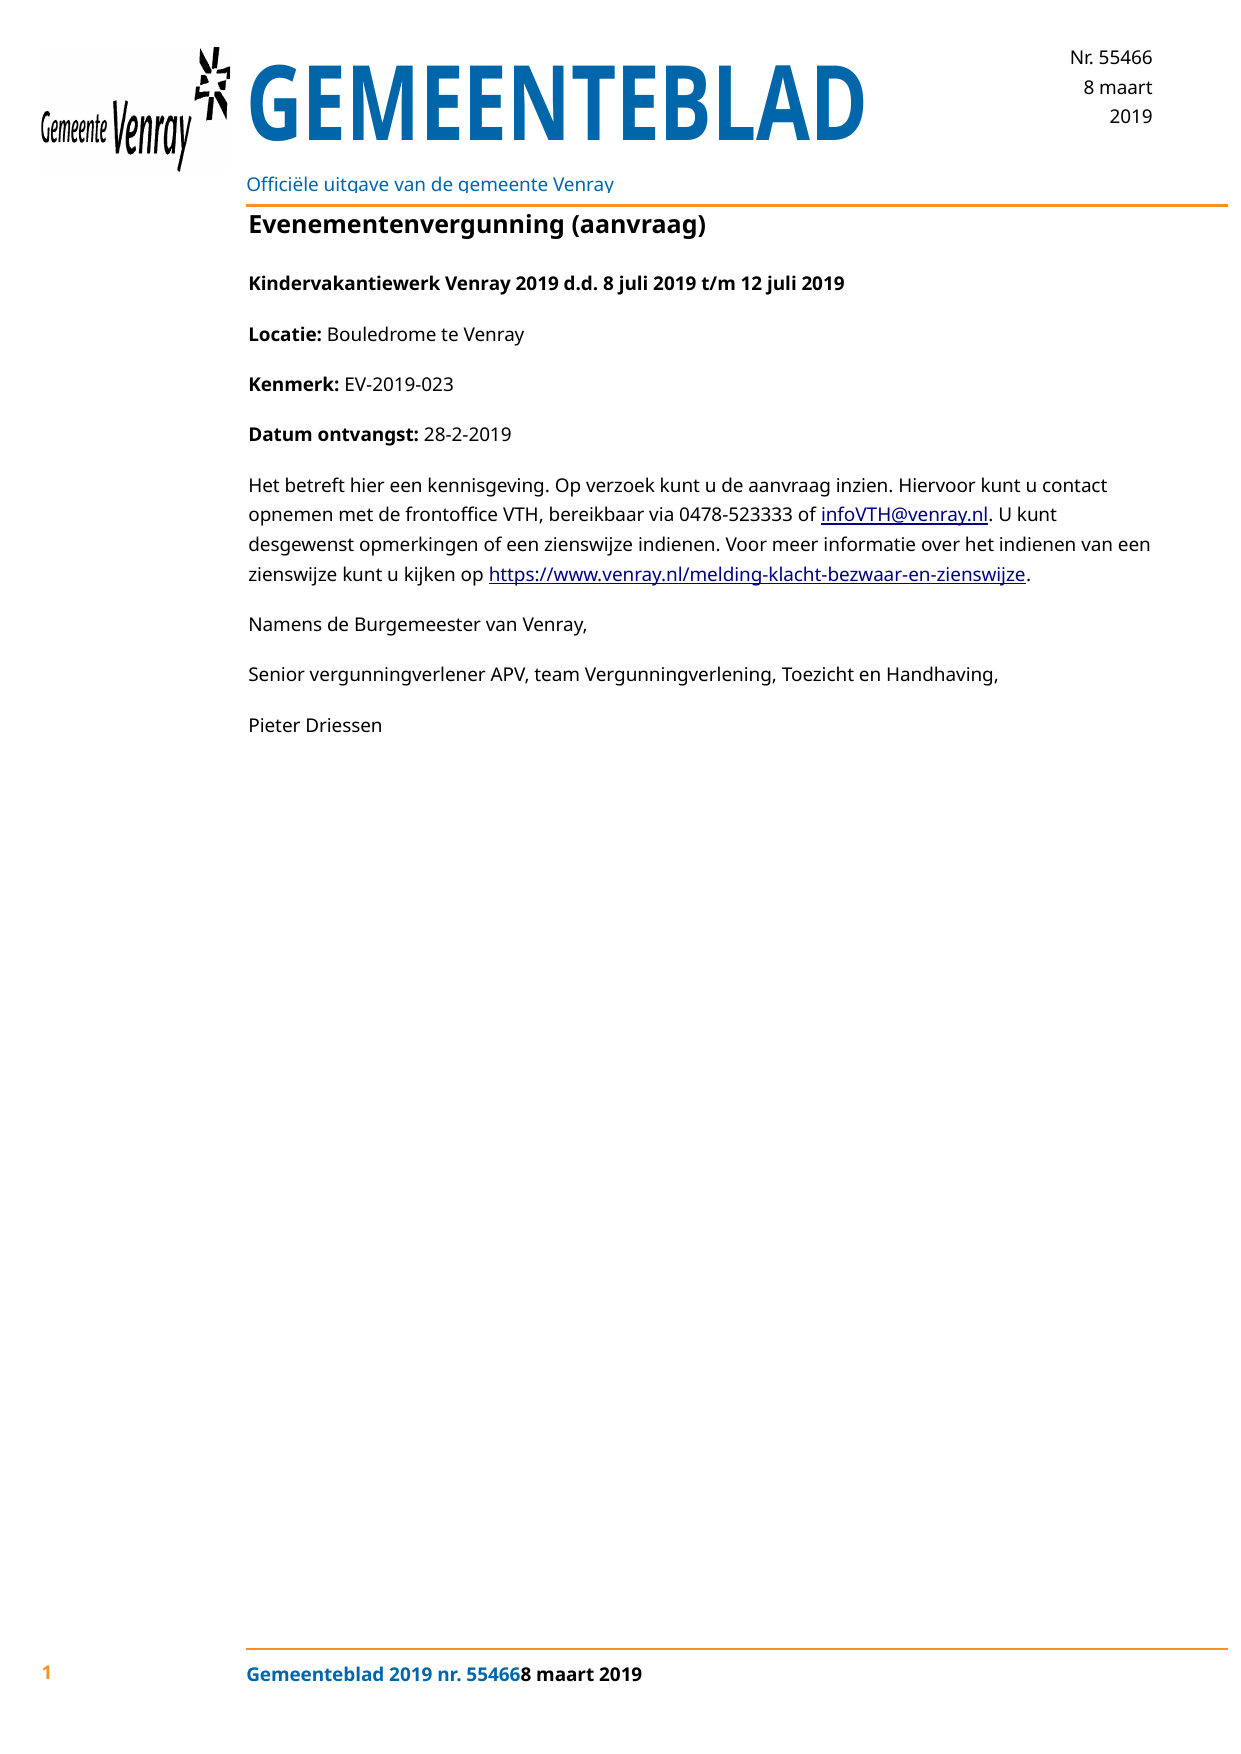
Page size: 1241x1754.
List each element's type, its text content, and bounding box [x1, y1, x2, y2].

picture [41, 47, 231, 172]
text Namens de Burgemeester van Venray, [248, 611, 1152, 637]
text Senior vergunningverlener APV, team Vergunningverlening, Toezicht en Handhaving, [248, 662, 1152, 687]
text Kindervakantiewerk Venray 2019 d.d. 8 juli 2019 t/m 12 juli 2019 [248, 270, 1152, 296]
text Pieter Driessen [248, 712, 1152, 738]
text Evenementenvergunning (aanvraag) [248, 207, 1152, 241]
text Kenmerk: EV-2019-023 [248, 371, 1152, 397]
text Datum ontvangst: 28-2-2019 [248, 422, 1152, 447]
text Het betreft hier een kennisgeving. Op verzoek kunt u de aanvraag inzien. Hiervoor kunt u contact opnemen met de frontoffice VTH, bereikbaar via 0478-523333 of infoVTH@venray.nl. U kunt desgewenst opmerkingen of een zienswijze indienen. Voor meer informatie over het indienen van een zienswijze kunt u kijken op https://www.venray.nl/melding-klacht-bezwaar-en-zienswijze. [248, 472, 1152, 586]
text Locatie: Bouledrome te Venray [248, 321, 1152, 346]
